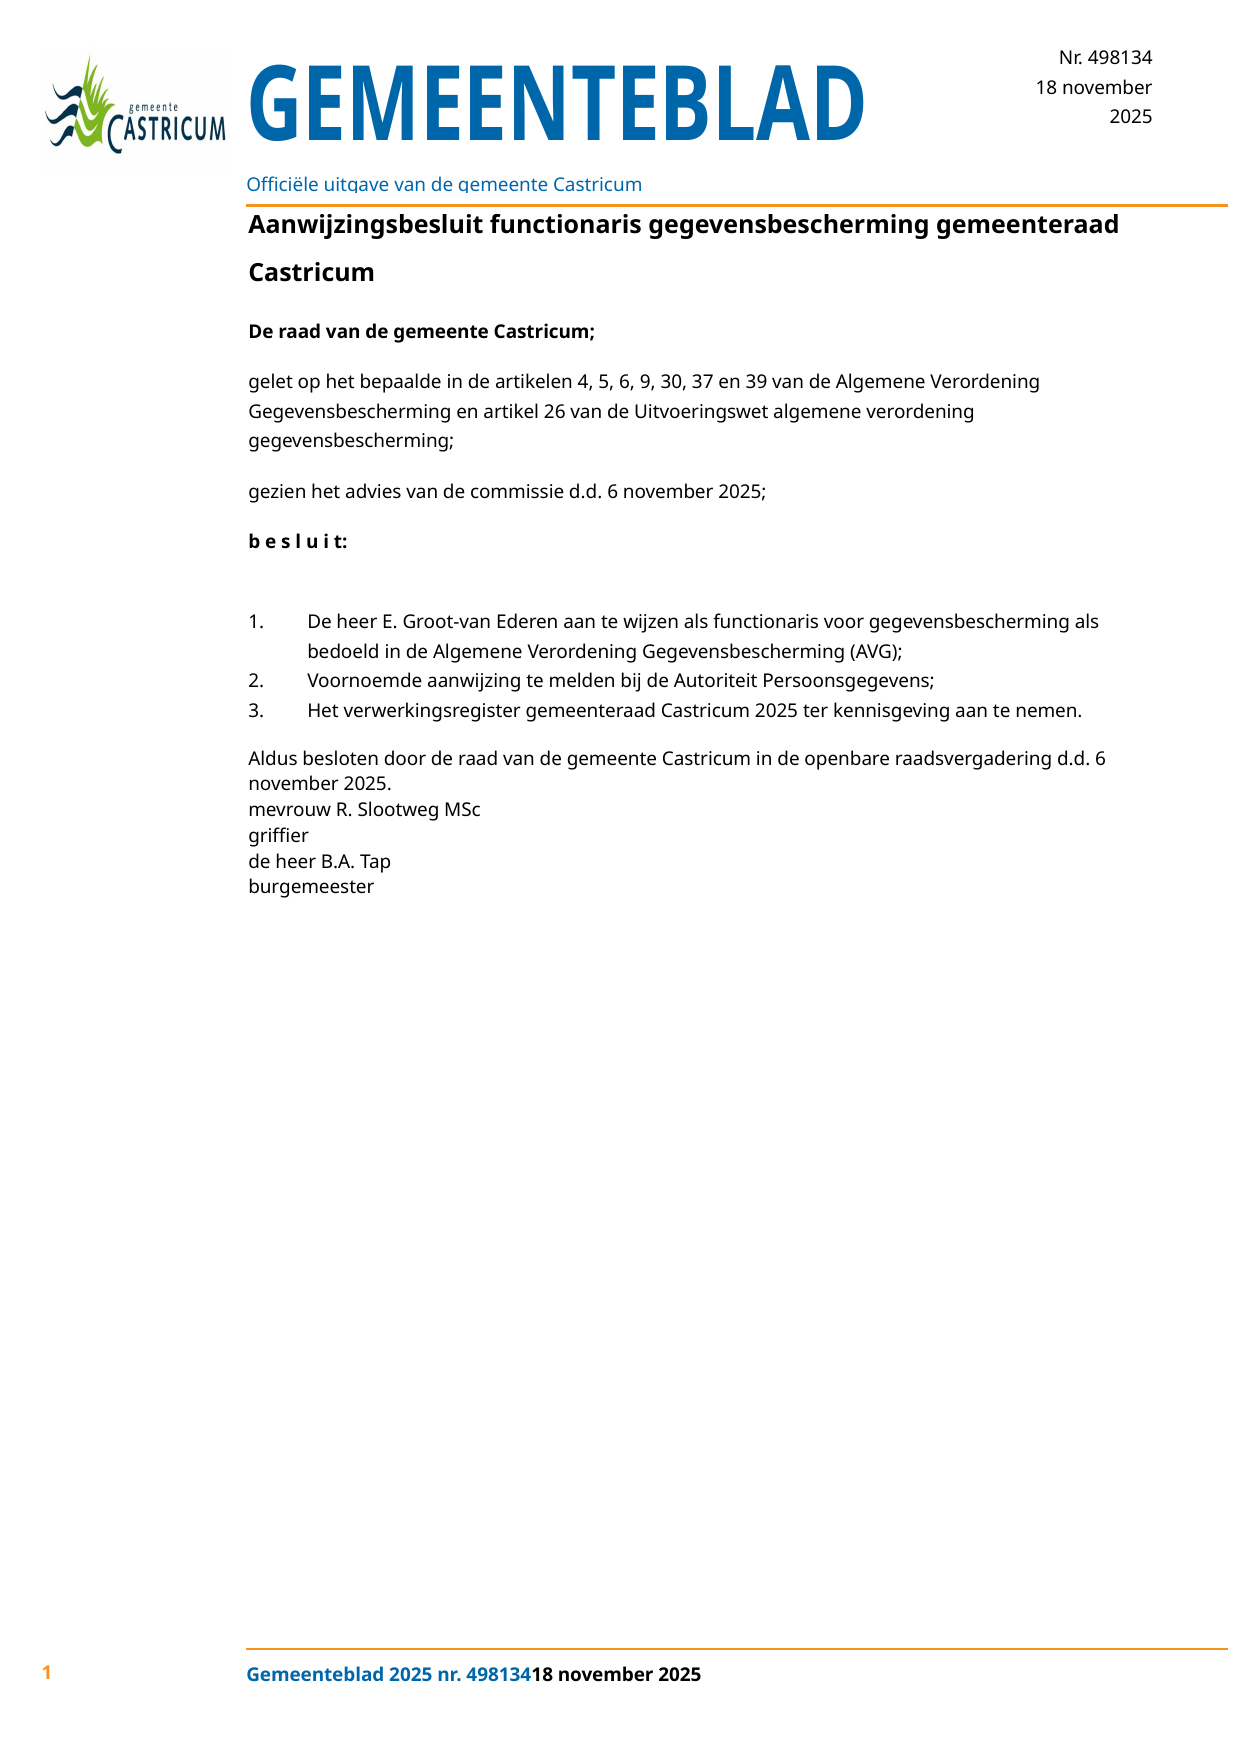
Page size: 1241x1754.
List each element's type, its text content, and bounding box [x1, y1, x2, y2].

list De heer E. Groot-van Ederen aan te wijzen als functionaris voor gegevensbescherming als bedoeld in de Algemene Verordening Gegevensbescherming (AVG); [248, 608, 1152, 664]
text griffier [248, 822, 1152, 848]
text Aanwijzingsbesluit functionaris gegevensbescherming gemeenteraad Castricum [248, 207, 1152, 288]
list Voornoemde aanwijzing te melden bij de Autoriteit Persoonsgegevens; [248, 667, 1152, 693]
text De raad van de gemeente Castricum; [248, 318, 1152, 344]
text b e s l u i t: [248, 528, 1152, 554]
text de heer B.A. Tap [248, 848, 1152, 873]
list Het verwerkingsregister gemeenteraad Castricum 2025 ter kennisgeving aan te nemen. [248, 697, 1152, 723]
picture [41, 47, 231, 172]
text mevrouw R. Slootweg MSc [248, 796, 1152, 822]
text gelet op het bepaalde in de artikelen 4, 5, 6, 9, 30, 37 en 39 van de Algemene Verordening Gegevensbescherming en artikel 26 van de Uitvoeringswet algemene verordening gegevensbescherming; [248, 368, 1152, 453]
text gezien het advies van de commissie d.d. 6 november 2025; [248, 478, 1152, 504]
text burgemeester [248, 873, 1152, 899]
text Aldus besloten door de raad van de gemeente Castricum in de openbare raadsvergadering d.d. 6 november 2025. [248, 745, 1152, 796]
